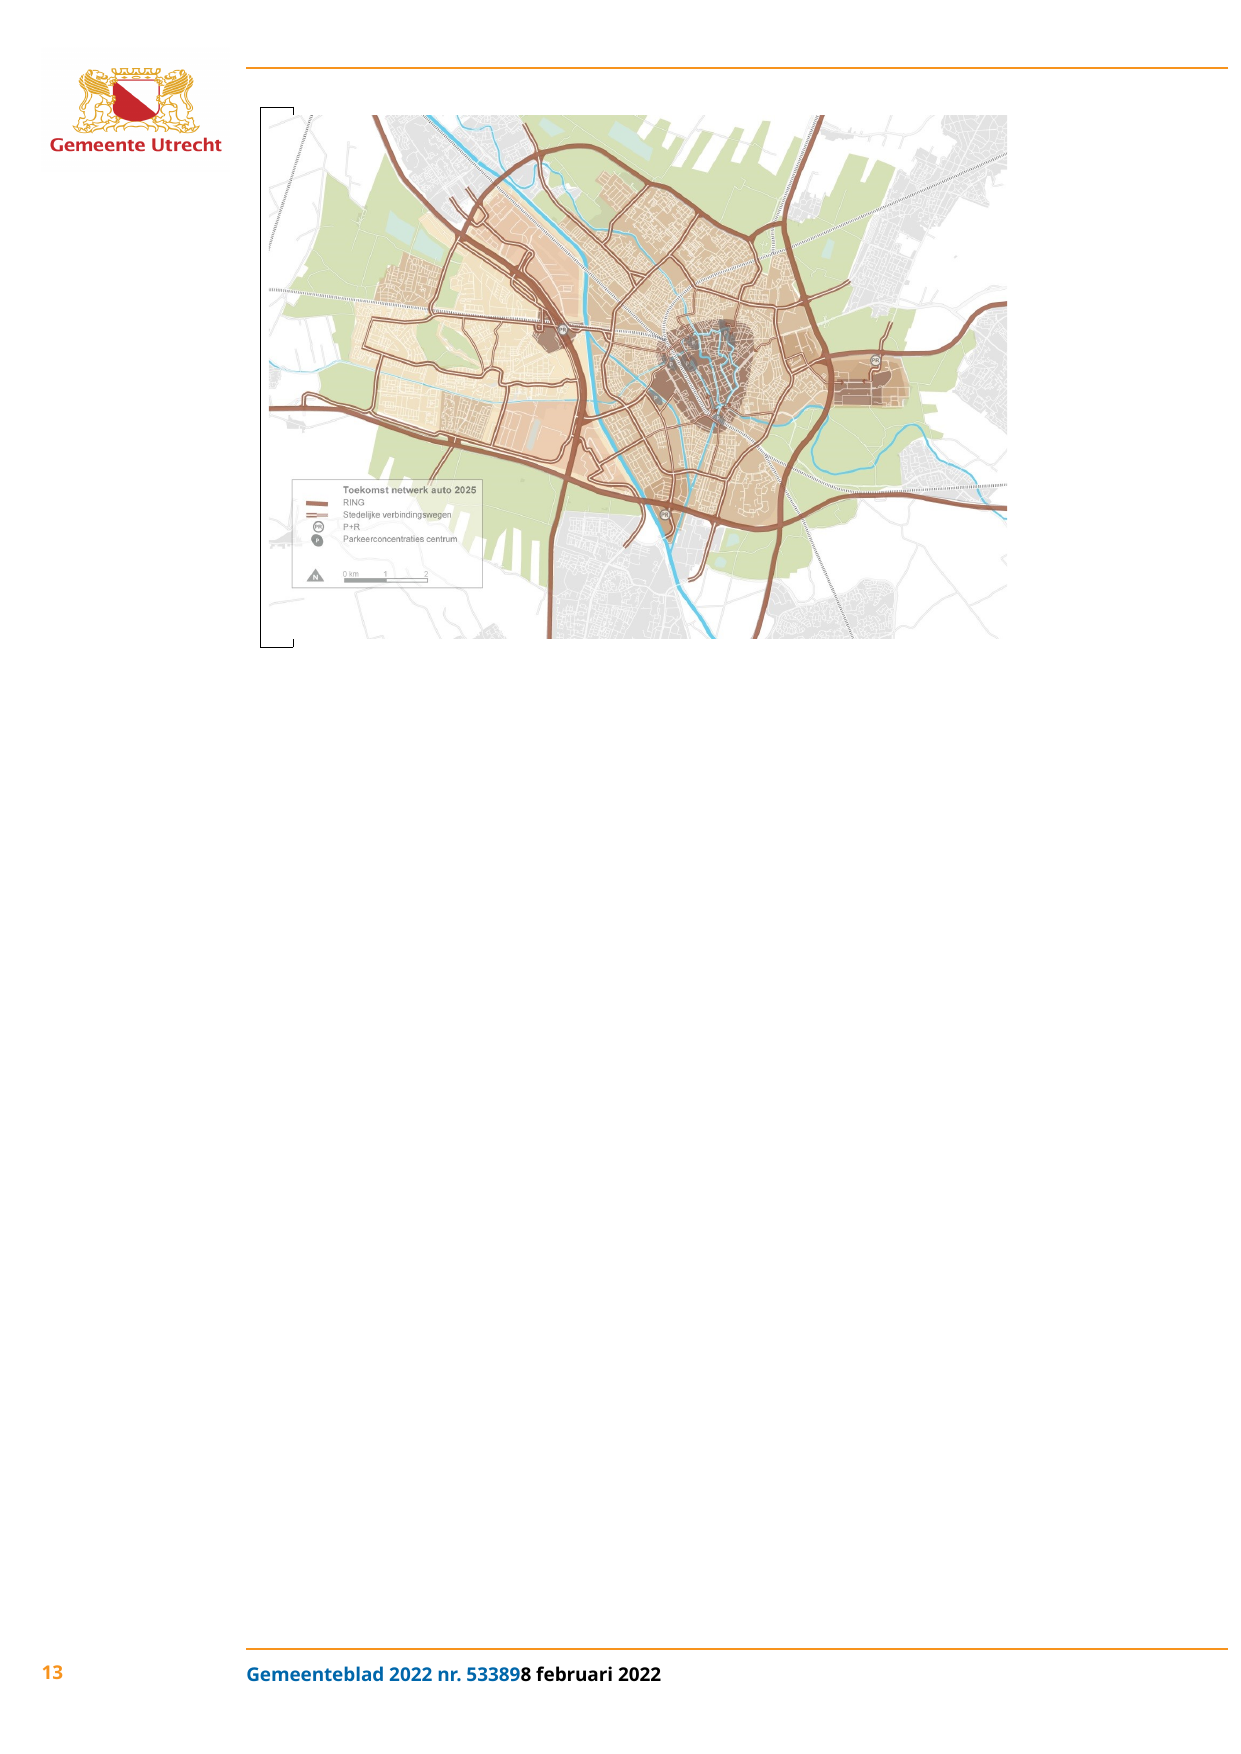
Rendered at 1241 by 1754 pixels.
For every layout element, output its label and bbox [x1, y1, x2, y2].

picture [41, 47, 231, 172]
picture [268, 115, 1008, 639]
